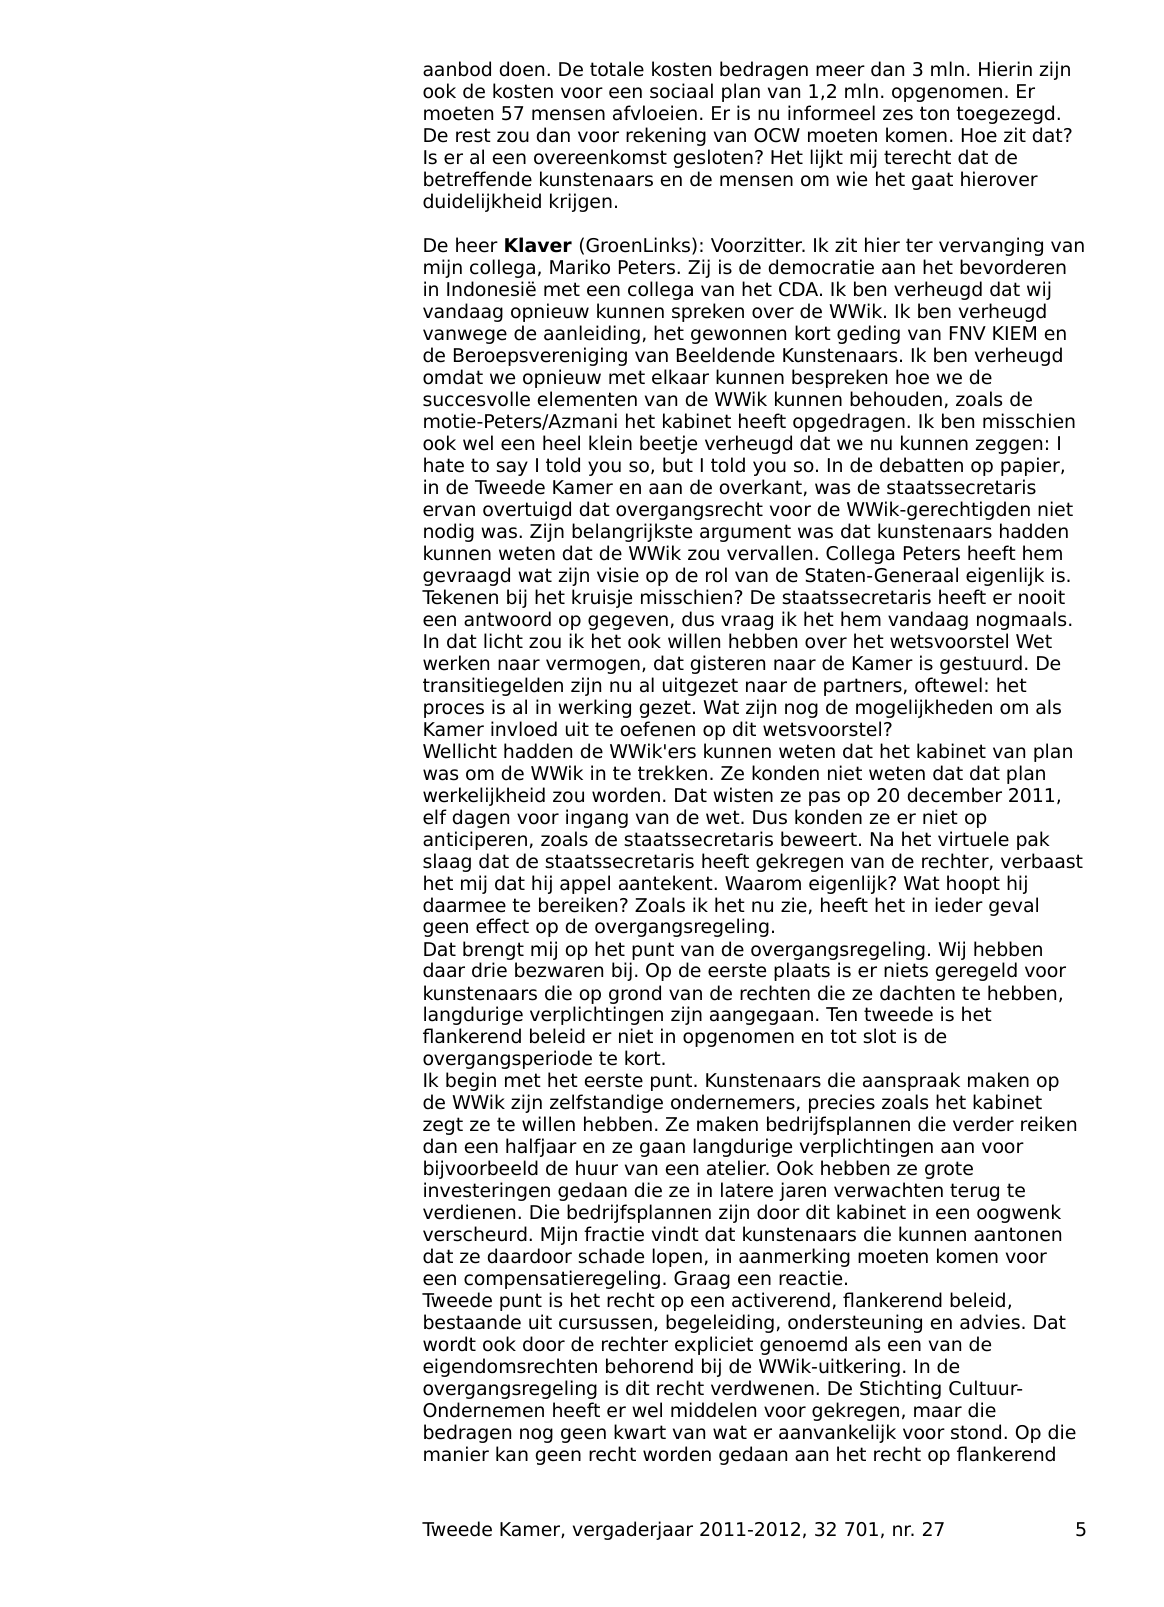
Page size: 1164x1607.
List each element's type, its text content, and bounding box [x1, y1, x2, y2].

text Ik begin met het eerste punt. Kunstenaars die aanspraak maken op de WWik zijn zelfstandige ondernemers, precies zoals het kabinet zegt ze te willen hebben. Ze maken bedrijfsplannen die verder reiken dan een halfjaar en ze gaan langdurige verplichtingen aan voor bijvoorbeeld de huur van een atelier. Ook hebben ze grote investeringen gedaan die ze in latere jaren verwachten terug te verdienen. Die bedrijfsplannen zijn door dit kabinet in een oogwenk verscheurd. Mijn fractie vindt dat kunstenaars die kunnen aantonen dat ze daardoor schade lopen, in aanmerking moeten komen voor een compensatieregeling. Graag een reactie. [422, 1070, 1087, 1290]
text De heer Klaver (GroenLinks): Voorzitter. Ik zit hier ter vervanging van mijn collega, Mariko Peters. Zij is de democratie aan het bevorderen in Indonesië met een collega van het CDA. Ik ben verheugd dat wij vandaag opnieuw kunnen spreken over de WWik. Ik ben verheugd vanwege de aanleiding, het gewonnen kort geding van FNV KIEM en de Beroepsvereniging van Beeldende Kunstenaars. Ik ben verheugd omdat we opnieuw met elkaar kunnen bespreken hoe we de succesvolle elementen van de WWik kunnen behouden, zoals de motie-Peters/Azmani het kabinet heeft opgedragen. Ik ben misschien ook wel een heel klein beetje verheugd dat we nu kunnen zeggen: I hate to say I told you so, but I told you so. In de debatten op papier, in de Tweede Kamer en aan de overkant, was de staatssecretaris ervan overtuigd dat overgangsrecht voor de WWik-gerechtigden niet nodig was. Zijn belangrijkste argument was dat kunstenaars hadden kunnen weten dat de WWik zou vervallen. Collega Peters heeft hem gevraagd wat zijn visie op de rol van de Staten-Generaal eigenlijk is. Tekenen bij het kruisje misschien? De staatssecretaris heeft er nooit een antwoord op gegeven, dus vraag ik het hem vandaag nogmaals. [422, 235, 1087, 631]
text Wellicht hadden de WWik'ers kunnen weten dat het kabinet van plan was om de WWik in te trekken. Ze konden niet weten dat dat plan werkelijkheid zou worden. Dat wisten ze pas op 20 december 2011, elf dagen voor ingang van de wet. Dus konden ze er niet op anticiperen, zoals de staatssecretaris beweert. Na het virtuele pak slaag dat de staatssecretaris heeft gekregen van de rechter, verbaast het mij dat hij appel aantekent. Waarom eigenlijk? Wat hoopt hij daarmee te bereiken? Zoals ik het nu zie, heeft het in ieder geval geen effect op de overgangsregeling. [422, 741, 1087, 938]
text Dat brengt mij op het punt van de overgangsregeling. Wij hebben daar drie bezwaren bij. Op de eerste plaats is er niets geregeld voor kunstenaars die op grond van de rechten die ze dachten te hebben, langdurige verplichtingen zijn aangegaan. Ten tweede is het flankerend beleid er niet in opgenomen en tot slot is de overgangsperiode te kort. [422, 938, 1087, 1070]
text aanbod doen. De totale kosten bedragen meer dan 3 mln. Hierin zijn ook de kosten voor een sociaal plan van 1,2 mln. opgenomen. Er moeten 57 mensen afvloeien. Er is nu informeel zes ton toegezegd. De rest zou dan voor rekening van OCW moeten komen. Hoe zit dat? Is er al een overeenkomst gesloten? Het lijkt mij terecht dat de betreffende kunstenaars en de mensen om wie het gaat hierover duidelijkheid krijgen. [422, 59, 1087, 213]
text Tweede punt is het recht op een activerend, flankerend beleid, bestaande uit cursussen, begeleiding, ondersteuning en advies. Dat wordt ook door de rechter expliciet genoemd als een van de eigendomsrechten behorend bij de WWik-uitkering. In de overgangsregeling is dit recht verdwenen. De Stichting Cultuur-Ondernemen heeft er wel middelen voor gekregen, maar die bedragen nog geen kwart van wat er aanvankelijk voor stond. Op die manier kan geen recht worden gedaan aan het recht op flankerend [422, 1290, 1087, 1466]
text In dat licht zou ik het ook willen hebben over het wetsvoorstel Wet werken naar vermogen, dat gisteren naar de Kamer is gestuurd. De transitiegelden zijn nu al uitgezet naar de partners, oftewel: het proces is al in werking gezet. Wat zijn nog de mogelijkheden om als Kamer invloed uit te oefenen op dit wetsvoorstel? [422, 631, 1087, 741]
